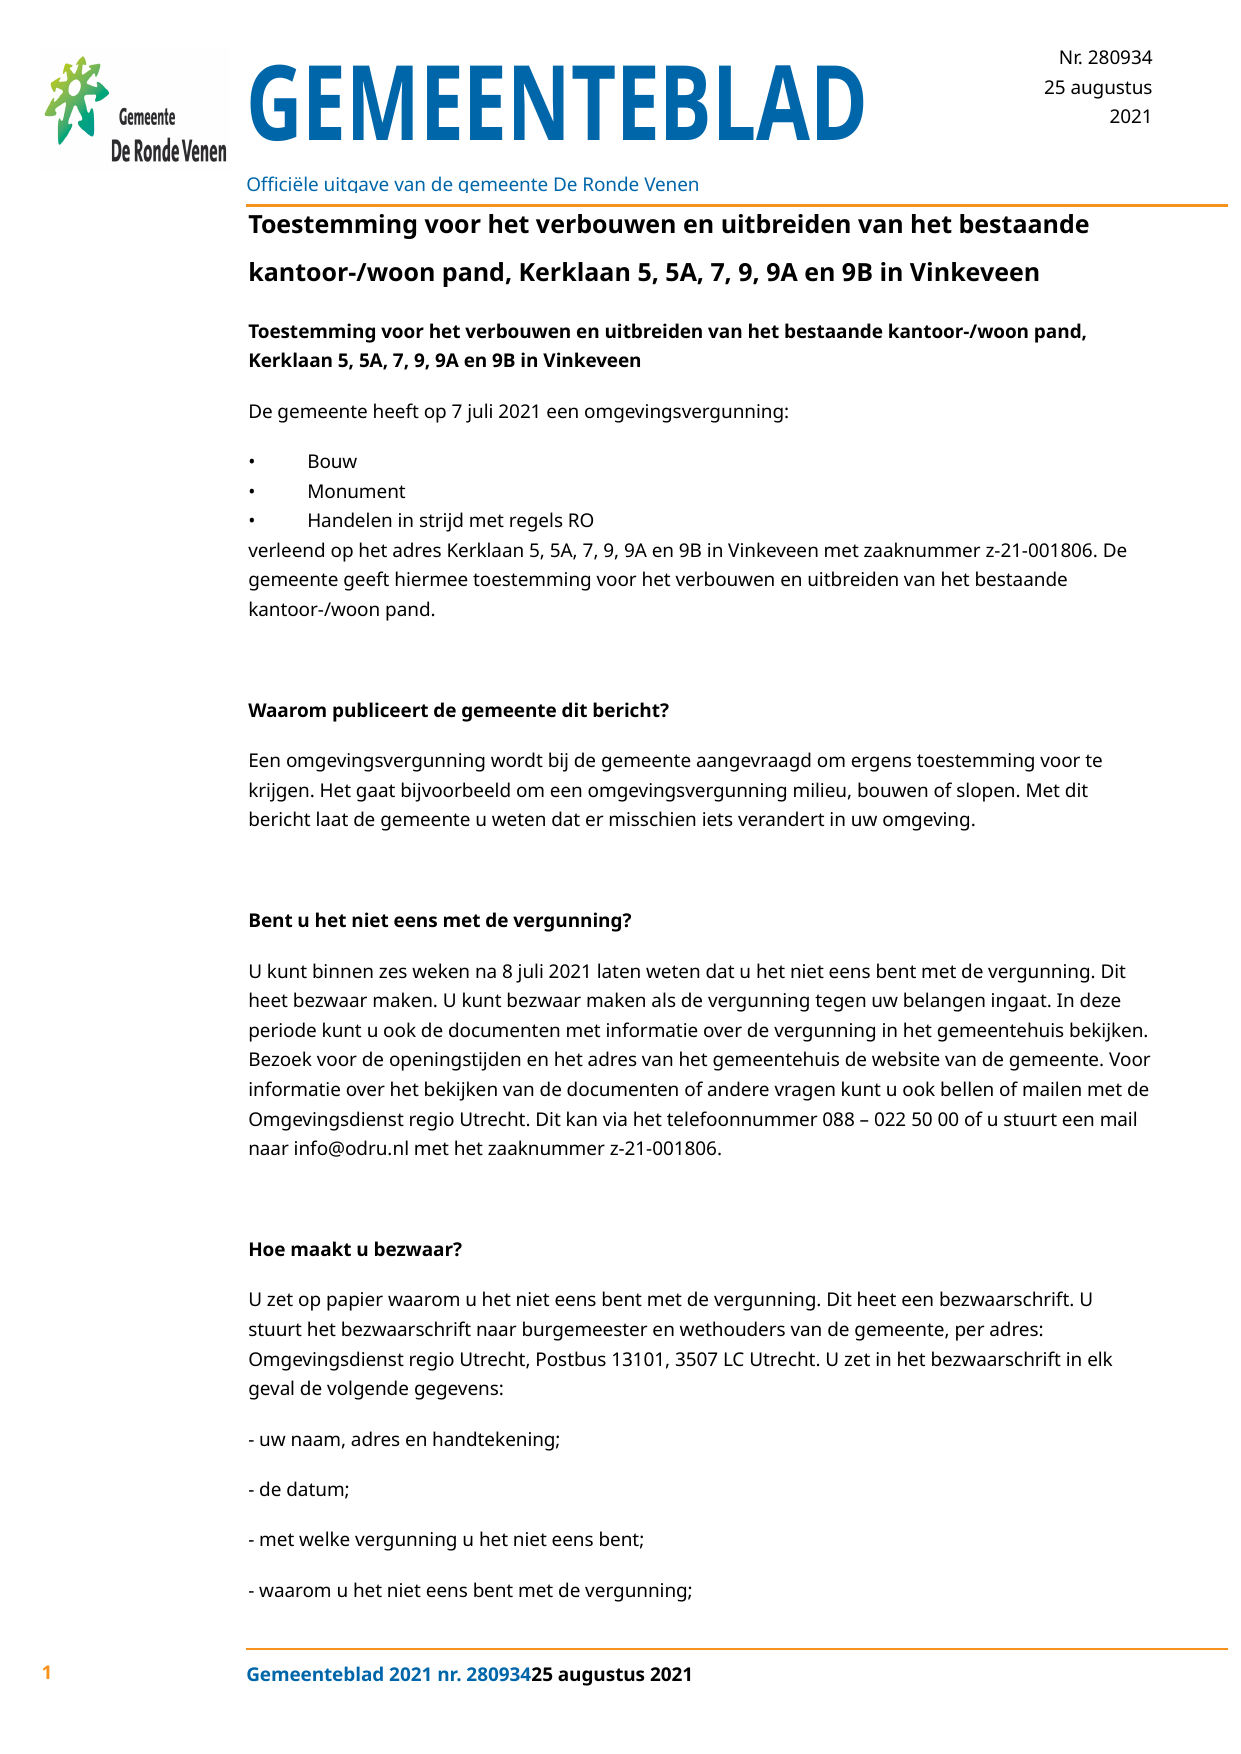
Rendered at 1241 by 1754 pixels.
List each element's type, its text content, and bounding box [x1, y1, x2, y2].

text Een omgevingsvergunning wordt bij de gemeente aangevraagd om ergens toestemming voor te krijgen. Het gaat bijvoorbeeld om een omgevingsvergunning milieu, bouwen of slopen. Met dit bericht laat de gemeente u weten dat er misschien iets verandert in uw omgeving. [248, 747, 1152, 832]
text Waarom publiceert de gemeente dit bericht? [248, 697, 1152, 723]
text U kunt binnen zes weken na 8 juli 2021 laten weten dat u het niet eens bent met de vergunning. Dit heet bezwaar maken. U kunt bezwaar maken als de vergunning tegen uw belangen ingaat. In deze periode kunt u ook de documenten met informatie over de vergunning in het gemeentehuis bekijken. Bezoek voor de openingstijden en het adres van het gemeentehuis de website van de gemeente. Voor informatie over het bekijken van de documenten of andere vragen kunt u ook bellen of mailen met de Omgevingsdienst regio Utrecht. Dit kan via het telefoonnummer 088 – 022 50 00 of u stuurt een mail naar info@odru.nl met het zaaknummer z-21-001806. [248, 958, 1152, 1161]
text Toestemming voor het verbouwen en uitbreiden van het bestaande kantoor-/woon pand, Kerklaan 5, 5A, 7, 9, 9A en 9B in Vinkeveen [248, 207, 1152, 288]
list Monument [248, 478, 1152, 504]
text U zet op papier waarom u het niet eens bent met de vergunning. Dit heet een bezwaarschrift. U stuurt het bezwaarschrift naar burgemeester en wethouders van de gemeente, per adres: Omgevingsdienst regio Utrecht, Postbus 13101, 3507 LC Utrecht. U zet in het bezwaarschrift in elk geval de volgende gegevens: [248, 1287, 1152, 1401]
list Bouw [248, 448, 1152, 474]
text - uw naam, adres en handtekening; [248, 1426, 1152, 1452]
text - met welke vergunning u het niet eens bent; [248, 1527, 1152, 1552]
list Handelen in strijd met regels RO [248, 507, 1152, 533]
text De gemeente heeft op 7 juli 2021 een omgevingsvergunning: [248, 398, 1152, 424]
text verleend op het adres Kerklaan 5, 5A, 7, 9, 9A en 9B in Vinkeveen met zaaknummer z-21-001806. De gemeente geeft hiermee toestemming voor het verbouwen en uitbreiden van het bestaande kantoor-/woon pand. [248, 537, 1152, 622]
text - de datum; [248, 1476, 1152, 1502]
text Hoe maakt u bezwaar? [248, 1236, 1152, 1262]
picture [41, 47, 231, 172]
text - waarom u het niet eens bent met de vergunning; [248, 1577, 1152, 1603]
text Toestemming voor het verbouwen en uitbreiden van het bestaande kantoor-/woon pand, Kerklaan 5, 5A, 7, 9, 9A en 9B in Vinkeveen [248, 318, 1152, 373]
text Bent u het niet eens met de vergunning? [248, 907, 1152, 933]
